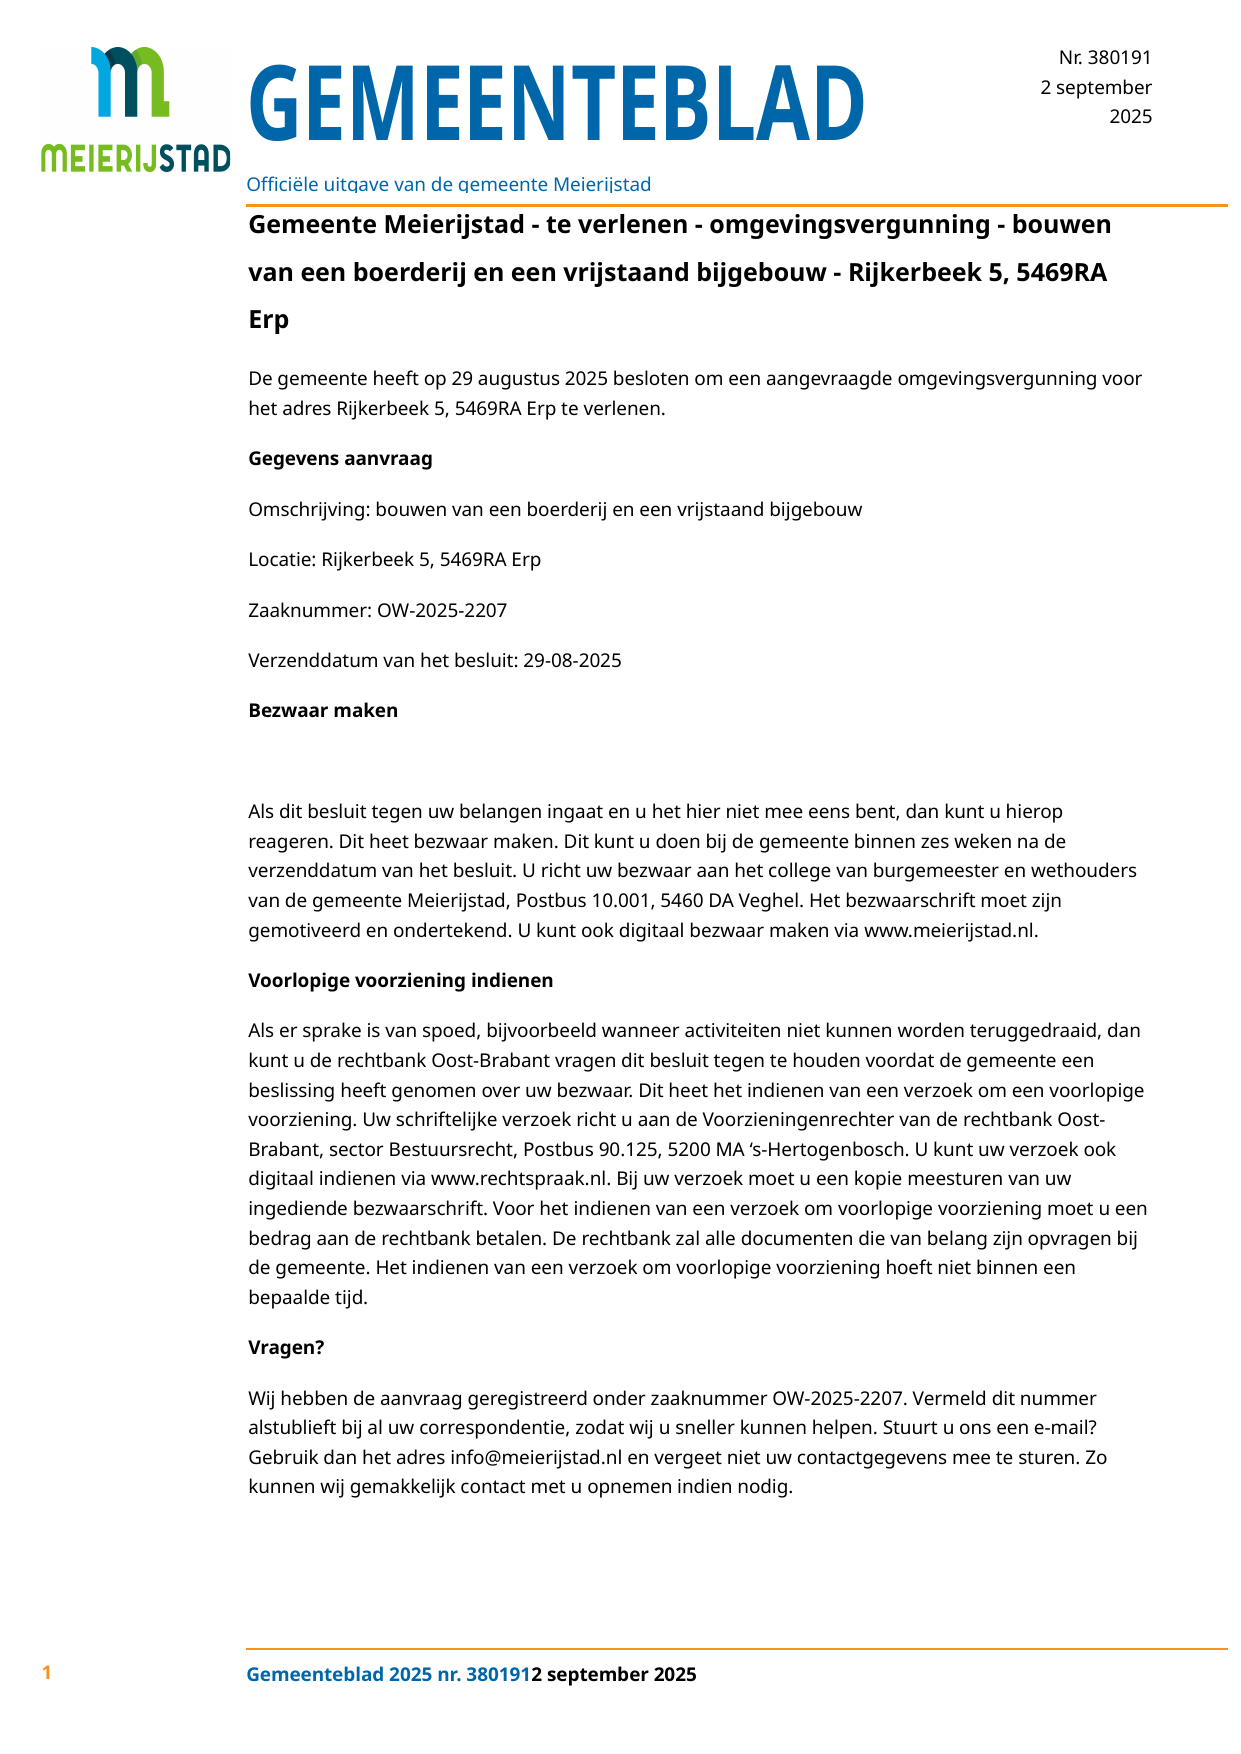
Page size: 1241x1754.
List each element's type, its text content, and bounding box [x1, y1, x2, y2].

picture [41, 47, 231, 172]
text Verzenddatum van het besluit: 29-08-2025 [248, 647, 1152, 673]
text Wij hebben de aanvraag geregistreerd onder zaaknummer OW-2025-2207. Vermeld dit nummer alstublieft bij al uw correspondentie, zodat wij u sneller kunnen helpen. Stuurt u ons een e-mail? Gebruik dan het adres info@meierijstad.nl en vergeet niet uw contactgegevens mee te sturen. Zo kunnen wij gemakkelijk contact met u opnemen indien nodig. [248, 1385, 1152, 1499]
text Als er sprake is van spoed, bijvoorbeeld wanneer activiteiten niet kunnen worden teruggedraaid, dan kunt u de rechtbank Oost-Brabant vragen dit besluit tegen te houden voordat de gemeente een beslissing heeft genomen over uw bezwaar. Dit heet het indienen van een verzoek om een voorlopige voorziening. Uw schriftelijke verzoek richt u aan de Voorzieningenrechter van de rechtbank Oost-Brabant, sector Bestuursrecht, Postbus 90.125, 5200 MA ‘s-Hertogenbosch. U kunt uw verzoek ook digitaal indienen via www.rechtspraak.nl. Bij uw verzoek moet u een kopie meesturen van uw ingediende bezwaarschrift. Voor het indienen van een verzoek om voorlopige voorziening moet u een bedrag aan de rechtbank betalen. De rechtbank zal alle documenten die van belang zijn opvragen bij de gemeente. Het indienen van een verzoek om voorlopige voorziening hoeft niet binnen een bepaalde tijd. [248, 1018, 1152, 1309]
text Locatie: Rijkerbeek 5, 5469RA Erp [248, 546, 1152, 572]
text Voorlopige voorziening indienen [248, 967, 1152, 993]
text De gemeente heeft op 29 augustus 2025 besloten om een aangevraagde omgevingsvergunning voor het adres Rijkerbeek 5, 5469RA Erp te verlenen. [248, 366, 1152, 421]
text Zaaknummer: OW-2025-2207 [248, 597, 1152, 622]
text Bezwaar maken [248, 698, 1152, 723]
text Vragen? [248, 1334, 1152, 1360]
text Gemeente Meierijstad - te verlenen - omgevingsvergunning - bouwen van een boerderij en een vrijstaand bijgebouw - Rijkerbeek 5, 5469RA Erp [248, 207, 1152, 336]
text Omschrijving: bouwen van een boerderij en een vrijstaand bijgebouw [248, 496, 1152, 522]
text Gegevens aanvraag [248, 446, 1152, 471]
text Als dit besluit tegen uw belangen ingaat en u het hier niet mee eens bent, dan kunt u hierop reageren. Dit heet bezwaar maken. Dit kunt u doen bij de gemeente binnen zes weken na de verzenddatum van het besluit. U richt uw bezwaar aan het college van burgemeester en wethouders van de gemeente Meierijstad, Postbus 10.001, 5460 DA Veghel. Het bezwaarschrift moet zijn gemotiveerd en ondertekend. U kunt ook digitaal bezwaar maken via www.meierijstad.nl. [248, 798, 1152, 942]
